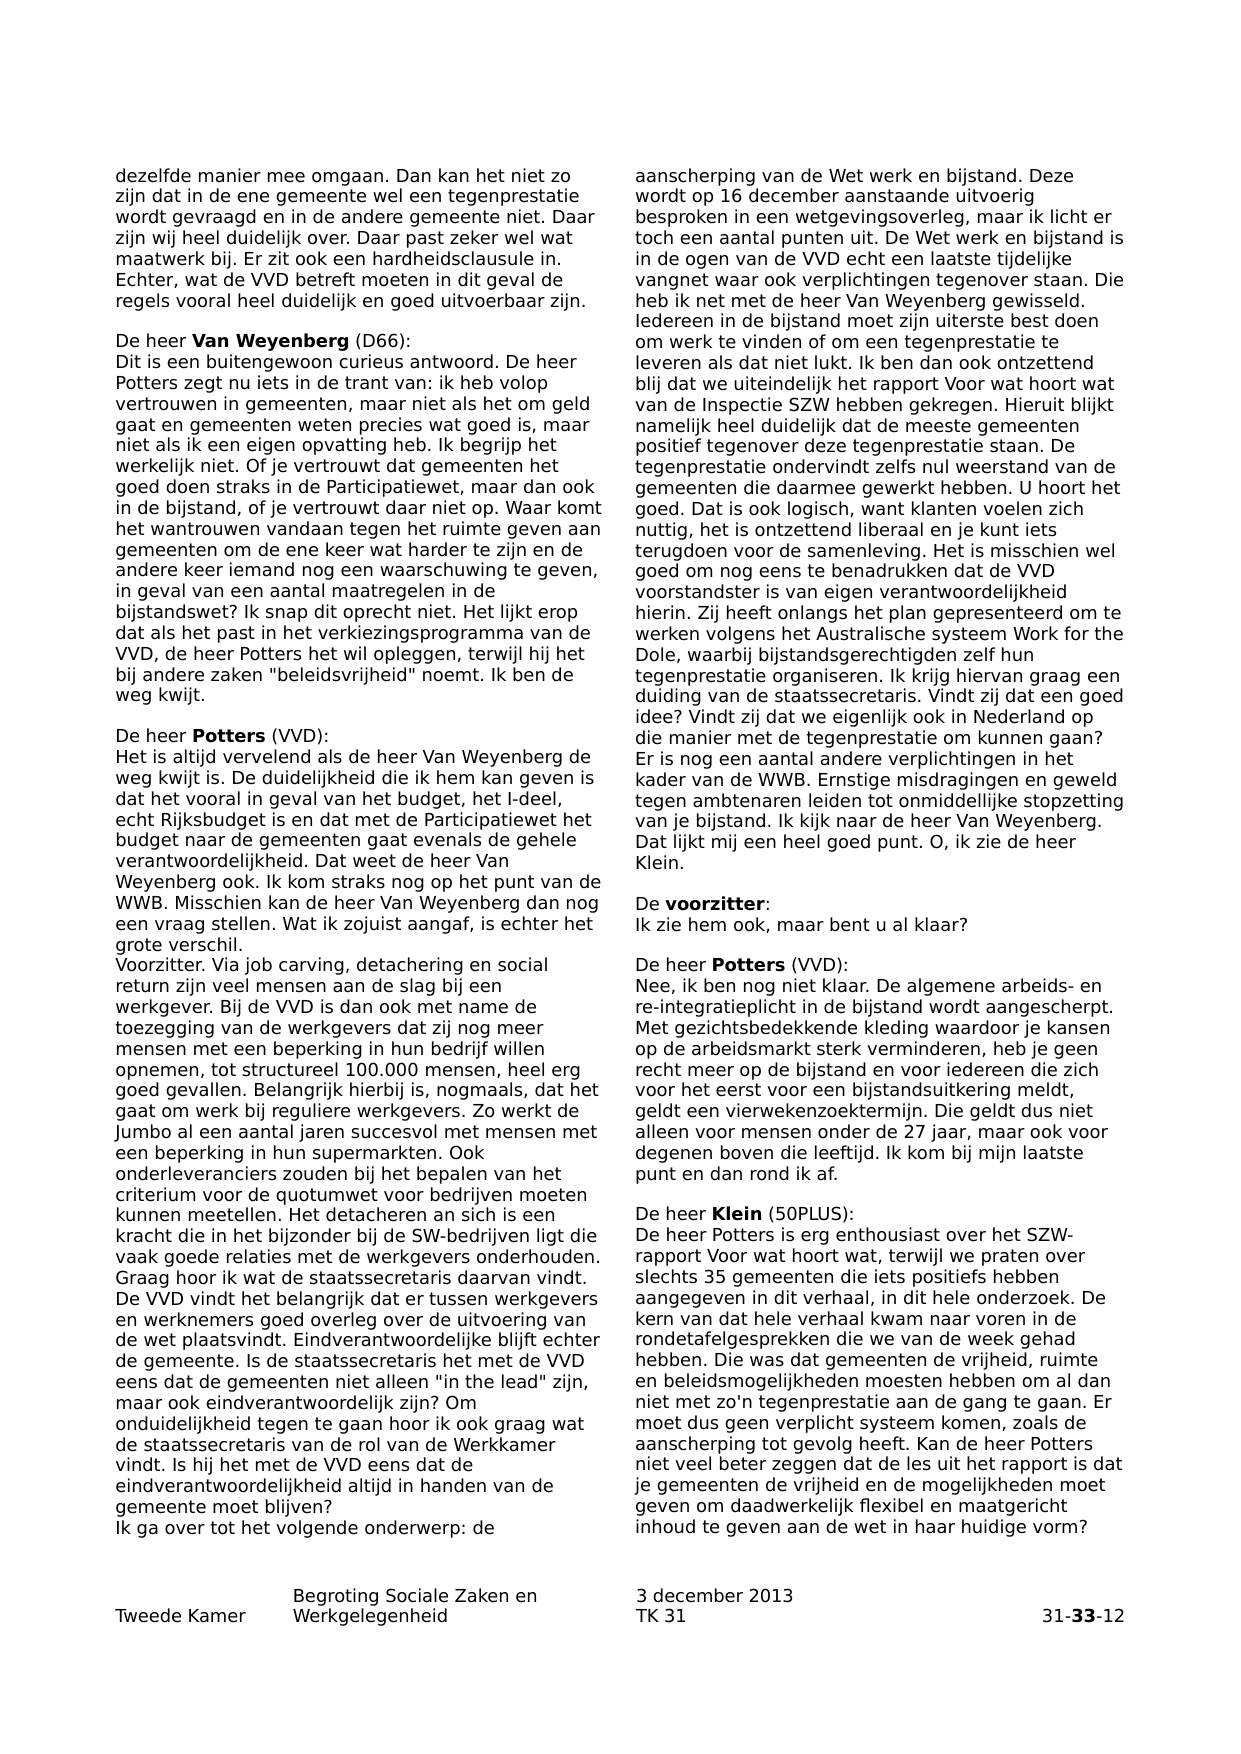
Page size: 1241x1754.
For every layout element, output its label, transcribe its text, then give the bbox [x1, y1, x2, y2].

text Er is nog een aantal andere verplichtingen in het kader van de WWB. Ernstige misdragingen en geweld tegen ambtenaren leiden tot onmiddellijke stopzetting van je bijstand. Ik kijk naar de heer Van Weyenberg. Dat lijkt mij een heel goed punt. O, ik zie de heer Klein. [635, 749, 1125, 874]
text Voorzitter. Via job carving, detachering en social return zijn veel mensen aan de slag bij een werkgever. Bij de VVD is dan ook met name de toezegging van de werkgevers dat zij nog meer mensen met een beperking in hun bedrijf willen opnemen, tot structureel 100.000 mensen, heel erg goed gevallen. Belangrijk hierbij is, nogmaals, dat het gaat om werk bij reguliere werkgevers. Zo werkt de Jumbo al een aantal jaren succesvol met mensen met een beperking in hun supermarkten. Ook onderleveranciers zouden bij het bepalen van het criterium voor de quotumwet voor bedrijven moeten kunnen meetellen. Het detacheren an sich is een kracht die in het bijzonder bij de SW-bedrijven ligt die vaak goede relaties met de werkgevers onderhouden. Graag hoor ik wat de staatssecretaris daarvan vindt. [115, 955, 605, 1288]
text Nee, ik ben nog niet klaar. De algemene arbeids- en re-integratieplicht in de bijstand wordt aangescherpt. Met gezichtsbedekkende kleding waardoor je kansen op de arbeidsmarkt sterk verminderen, heb je geen recht meer op de bijstand en voor iedereen die zich voor het eerst voor een bijstandsuitkering meldt, geldt een vierwekenzoektermijn. Die geldt dus niet alleen voor mensen onder de 27 jaar, maar ook voor degenen boven die leeftijd. Ik kom bij mijn laatste punt en dan rond ik af. [635, 976, 1125, 1184]
text De heer Klein (50PLUS): [635, 1204, 1125, 1225]
text De voorzitter: [635, 894, 1125, 914]
text De heer Potters (VVD): [115, 726, 605, 747]
text De heer Potters is erg enthousiast over het SZW-rapport Voor wat hoort wat, terwijl we praten over slechts 35 gemeenten die iets positiefs hebben aangegeven in dit verhaal, in dit hele onderzoek. De kern van dat hele verhaal kwam naar voren in de rondetafelgesprekken die we van de week gehad hebben. Die was dat gemeenten de vrijheid, ruimte en beleidsmogelijkheden moesten hebben om al dan niet met zo'n tegenprestatie aan de gang te gaan. Er moet dus geen verplicht systeem komen, zoals de aanscherping tot gevolg heeft. Kan de heer Potters niet veel beter zeggen dat de les uit het rapport is dat je gemeenten de vrijheid en de mogelijkheden moet geven om daadwerkelijk flexibel en maatgericht inhoud te geven aan de wet in haar huidige vorm? [635, 1225, 1125, 1537]
text De heer Potters (VVD): [635, 955, 1125, 976]
text dezelfde manier mee omgaan. Dan kan het niet zo zijn dat in de ene gemeente wel een tegenprestatie wordt gevraagd en in de andere gemeente niet. Daar zijn wij heel duidelijk over. Daar past zeker wel wat maatwerk bij. Er zit ook een hardheidsclausule in. Echter, wat de VVD betreft moeten in dit geval de regels vooral heel duidelijk en goed uitvoerbaar zijn. [115, 165, 605, 311]
text Ik ga over tot het volgende onderwerp: de [115, 1518, 605, 1538]
text Ik zie hem ook, maar bent u al klaar? [635, 914, 1125, 935]
text aanscherping van de Wet werk en bijstand. Deze wordt op 16 december aanstaande uitvoerig besproken in een wetgevingsoverleg, maar ik licht er toch een aantal punten uit. De Wet werk en bijstand is in de ogen van de VVD echt een laatste tijdelijke vangnet waar ook verplichtingen tegenover staan. Die heb ik net met de heer Van Weyenberg gewisseld. Iedereen in de bijstand moet zijn uiterste best doen om werk te vinden of om een tegenprestatie te leveren als dat niet lukt. Ik ben dan ook ontzettend blij dat we uiteindelijk het rapport Voor wat hoort wat van de Inspectie SZW hebben gekregen. Hieruit blijkt namelijk heel duidelijk dat de meeste gemeenten positief tegenover deze tegenprestatie staan. De tegenprestatie ondervindt zelfs nul weerstand van de gemeenten die daarmee gewerkt hebben. U hoort het goed. Dat is ook logisch, want klanten voelen zich nuttig, het is ontzettend liberaal en je kunt iets terugdoen voor de samenleving. Het is misschien wel goed om nog eens te benadrukken dat de VVD voorstandster is van eigen verantwoordelijkheid hierin. Zij heeft onlangs het plan gepresenteerd om te werken volgens het Australische systeem Work for the Dole, waarbij bijstandsgerechtigden zelf hun tegenprestatie organiseren. Ik krijg hiervan graag een duiding van de staatssecretaris. Vindt zij dat een goed idee? Vindt zij dat we eigenlijk ook in Nederland op die manier met de tegenprestatie om kunnen gaan? [635, 165, 1125, 749]
text De heer Van Weyenberg (D66): [115, 331, 605, 352]
text Dit is een buitengewoon curieus antwoord. De heer Potters zegt nu iets in de trant van: ik heb volop vertrouwen in gemeenten, maar niet als het om geld gaat en gemeenten weten precies wat goed is, maar niet als ik een eigen opvatting heb. Ik begrijp het werkelijk niet. Of je vertrouwt dat gemeenten het goed doen straks in de Participatiewet, maar dan ook in de bijstand, of je vertrouwt daar niet op. Waar komt het wantrouwen vandaan tegen het ruimte geven aan gemeenten om de ene keer wat harder te zijn en de andere keer iemand nog een waarschuwing te geven, in geval van een aantal maatregelen in de bijstandswet? Ik snap dit oprecht niet. Het lijkt erop dat als het past in het verkiezingsprogramma van de VVD, de heer Potters het wil opleggen, terwijl hij het bij andere zaken "beleidsvrijheid" noemt. Ik ben de weg kwijt. [115, 352, 605, 706]
text De VVD vindt het belangrijk dat er tussen werkgevers en werknemers goed overleg over de uitvoering van de wet plaatsvindt. Eindverantwoordelijke blijft echter de gemeente. Is de staatssecretaris het met de VVD eens dat de gemeenten niet alleen "in the lead" zijn, maar ook eindverantwoordelijk zijn? Om onduidelijkheid tegen te gaan hoor ik ook graag wat de staatssecretaris van de rol van de Werkkamer vindt. Is hij het met de VVD eens dat de eindverantwoordelijkheid altijd in handen van de gemeente moet blijven? [115, 1288, 605, 1518]
text Het is altijd vervelend als de heer Van Weyenberg de weg kwijt is. De duidelijkheid die ik hem kan geven is dat het vooral in geval van het budget, het I-deel, echt Rijksbudget is en dat met de Participatiewet het budget naar de gemeenten gaat evenals de gehele verantwoordelijkheid. Dat weet de heer Van Weyenberg ook. Ik kom straks nog op het punt van de WWB. Misschien kan de heer Van Weyenberg dan nog een vraag stellen. Wat ik zojuist aangaf, is echter het grote verschil. [115, 747, 605, 955]
